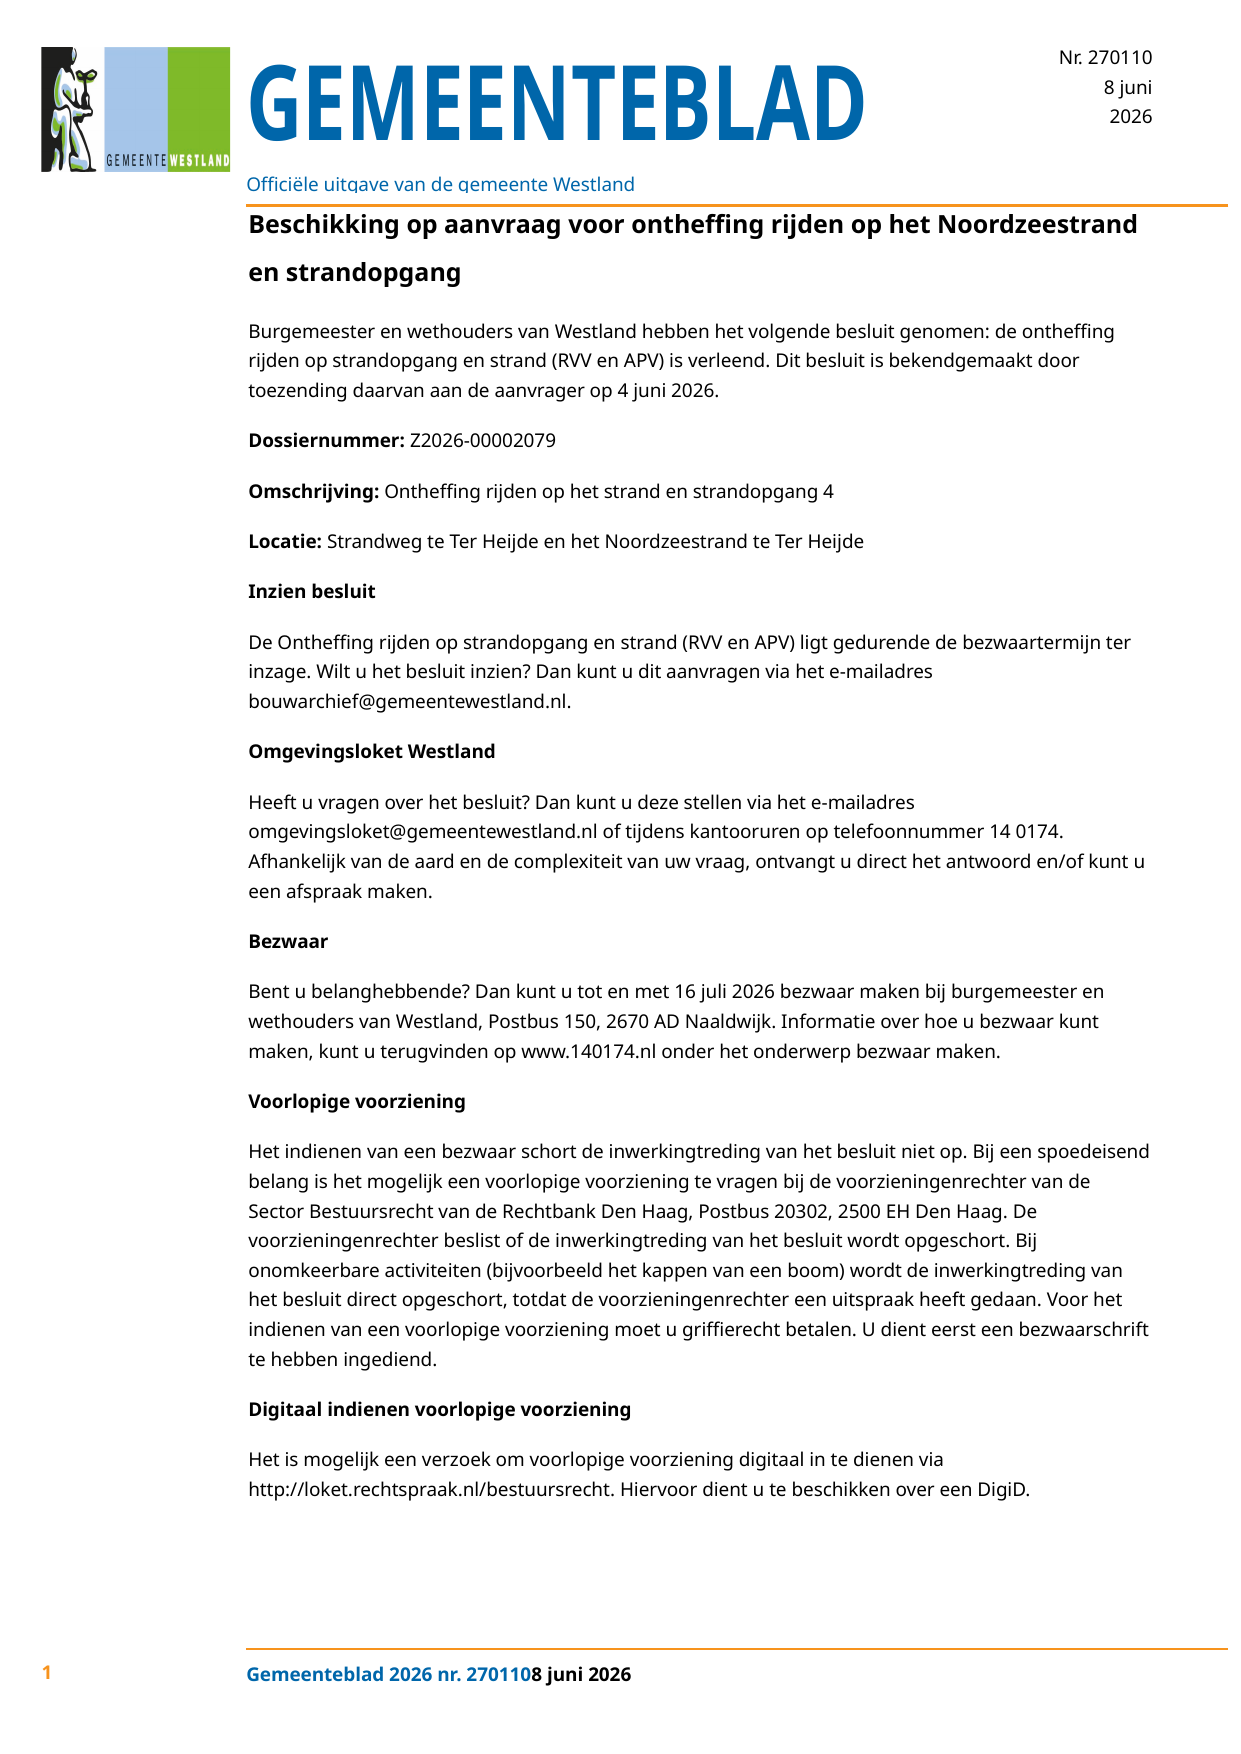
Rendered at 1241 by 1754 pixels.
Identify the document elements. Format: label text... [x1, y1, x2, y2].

text Locatie: Strandweg te Ter Heijde en het Noordzeestrand te Ter Heijde [248, 528, 1152, 554]
picture [41, 47, 231, 172]
text Dossiernummer: Z2026-00002079 [248, 427, 1152, 453]
text Bent u belanghebbende? Dan kunt u tot en met 16 juli 2026 bezwaar maken bij burgemeester en wethouders van Westland, Postbus 150, 2670 AD Naaldwijk. Informatie over hoe u bezwaar kunt maken, kunt u terugvinden op www.140174.nl onder het onderwerp bezwaar maken. [248, 979, 1152, 1064]
text Beschikking op aanvraag voor ontheffing rijden op het Noordzeestrand en strandopgang [248, 207, 1152, 288]
text Omschrijving: Ontheffing rijden op het strand en strandopgang 4 [248, 478, 1152, 504]
text Bezwaar [248, 928, 1152, 954]
text Voorlopige voorziening [248, 1088, 1152, 1114]
text Het is mogelijk een verzoek om voorlopige voorziening digitaal in te dienen via http://loket.rechtspraak.nl/bestuursrecht. Hiervoor dient u te beschikken over een DigiD. [248, 1447, 1152, 1502]
text Omgevingsloket Westland [248, 739, 1152, 764]
text Burgemeester en wethouders van Westland hebben het volgende besluit genomen: de ontheffing rijden op strandopgang en strand (RVV en APV) is verleend. Dit besluit is bekendgemaakt door toezending daarvan aan de aanvrager op 4 juni 2026. [248, 318, 1152, 403]
text Inzien besluit [248, 579, 1152, 604]
text De Ontheffing rijden op strandopgang en strand (RVV en APV) ligt gedurende de bezwaartermijn ter inzage. Wilt u het besluit inzien? Dan kunt u dit aanvragen via het e-mailadres bouwarchief@gemeentewestland.nl. [248, 629, 1152, 714]
text Het indienen van een bezwaar schort de inwerkingtreding van het besluit niet op. Bij een spoedeisend belang is het mogelijk een voorlopige voorziening te vragen bij de voorzieningenrechter van de Sector Bestuursrecht van de Rechtbank Den Haag, Postbus 20302, 2500 EH Den Haag. De voorzieningenrechter beslist of de inwerkingtreding van het besluit wordt opgeschort. Bij onomkeerbare activiteiten (bijvoorbeeld het kappen van een boom) wordt de inwerkingtreding van het besluit direct opgeschort, totdat de voorzieningenrechter een uitspraak heeft gedaan. Voor het indienen van een voorlopige voorziening moet u griffierecht betalen. U dient eerst een bezwaarschrift te hebben ingediend. [248, 1139, 1152, 1372]
text Heeft u vragen over het besluit? Dan kunt u deze stellen via het e-mailadres omgevingsloket@gemeentewestland.nl of tijdens kantooruren op telefoonnummer 14 0174. Afhankelijk van de aard en de complexiteit van uw vraag, ontvangt u direct het antwoord en/of kunt u een afspraak maken. [248, 789, 1152, 904]
text Digitaal indienen voorlopige voorziening [248, 1396, 1152, 1422]
